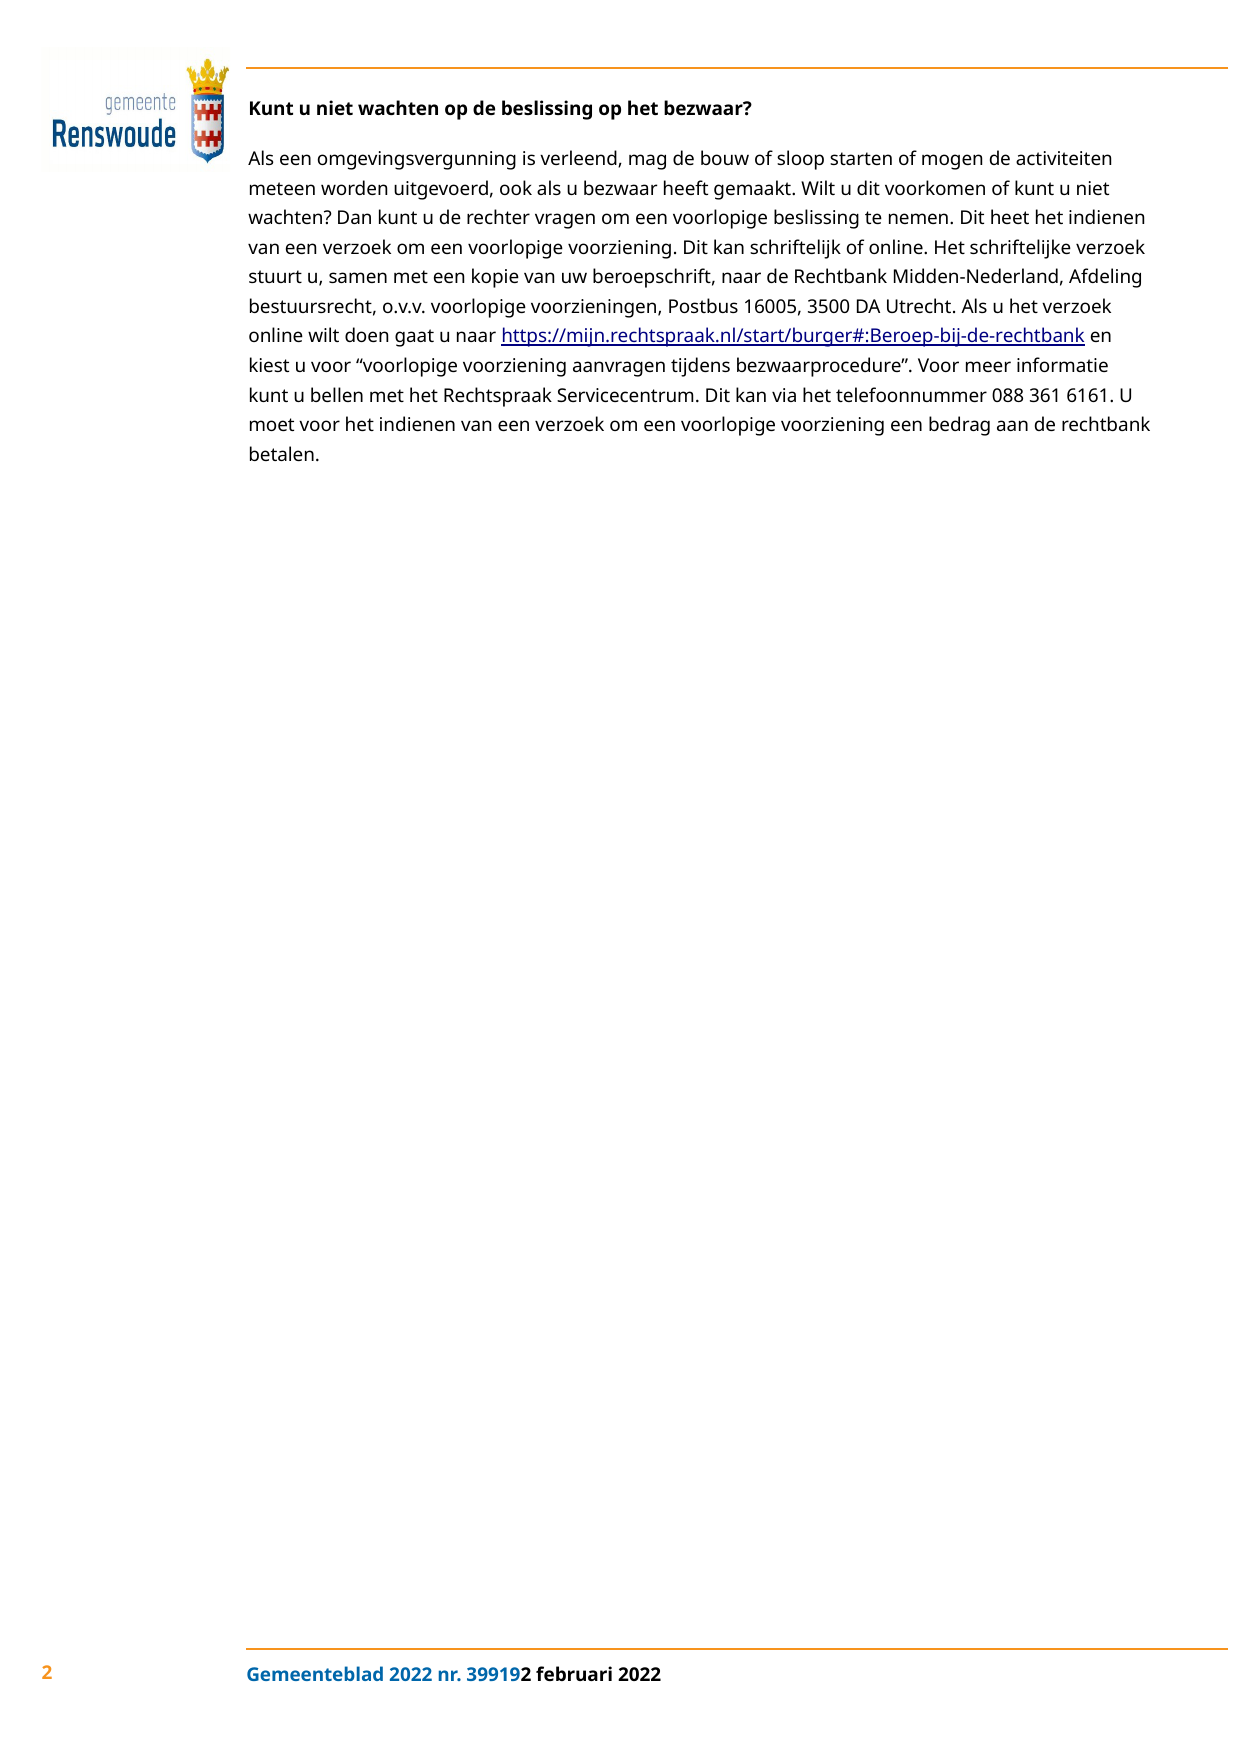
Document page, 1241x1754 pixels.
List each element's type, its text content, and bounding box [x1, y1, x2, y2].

text Kunt u niet wachten op de beslissing op het bezwaar? [248, 95, 1152, 121]
picture [41, 47, 231, 172]
text Als een omgevingsvergunning is verleend, mag de bouw of sloop starten of mogen de activiteiten meteen worden uitgevoerd, ook als u bezwaar heeft gemaakt. Wilt u dit voorkomen of kunt u niet wachten? Dan kunt u de rechter vragen om een voorlopige beslissing te nemen. Dit heet het indienen van een verzoek om een voorlopige voorziening. Dit kan schriftelijk of online. Het schriftelijke verzoek stuurt u, samen met een kopie van uw beroepschrift, naar de Rechtbank Midden-Nederland, Afdeling bestuursrecht, o.v.v. voorlopige voorzieningen, Postbus 16005, 3500 DA Utrecht. Als u het verzoek online wilt doen gaat u naar https://mijn.rechtspraak.nl/start/burger#:Beroep-bij-de-rechtbank en kiest u voor “voorlopige voorziening aanvragen tijdens bezwaarprocedure”. Voor meer informatie kunt u bellen met het Rechtspraak Servicecentrum. Dit kan via het telefoonnummer 088 361 6161. U moet voor het indienen van een verzoek om een voorlopige voorziening een bedrag aan de rechtbank betalen. [248, 145, 1152, 467]
